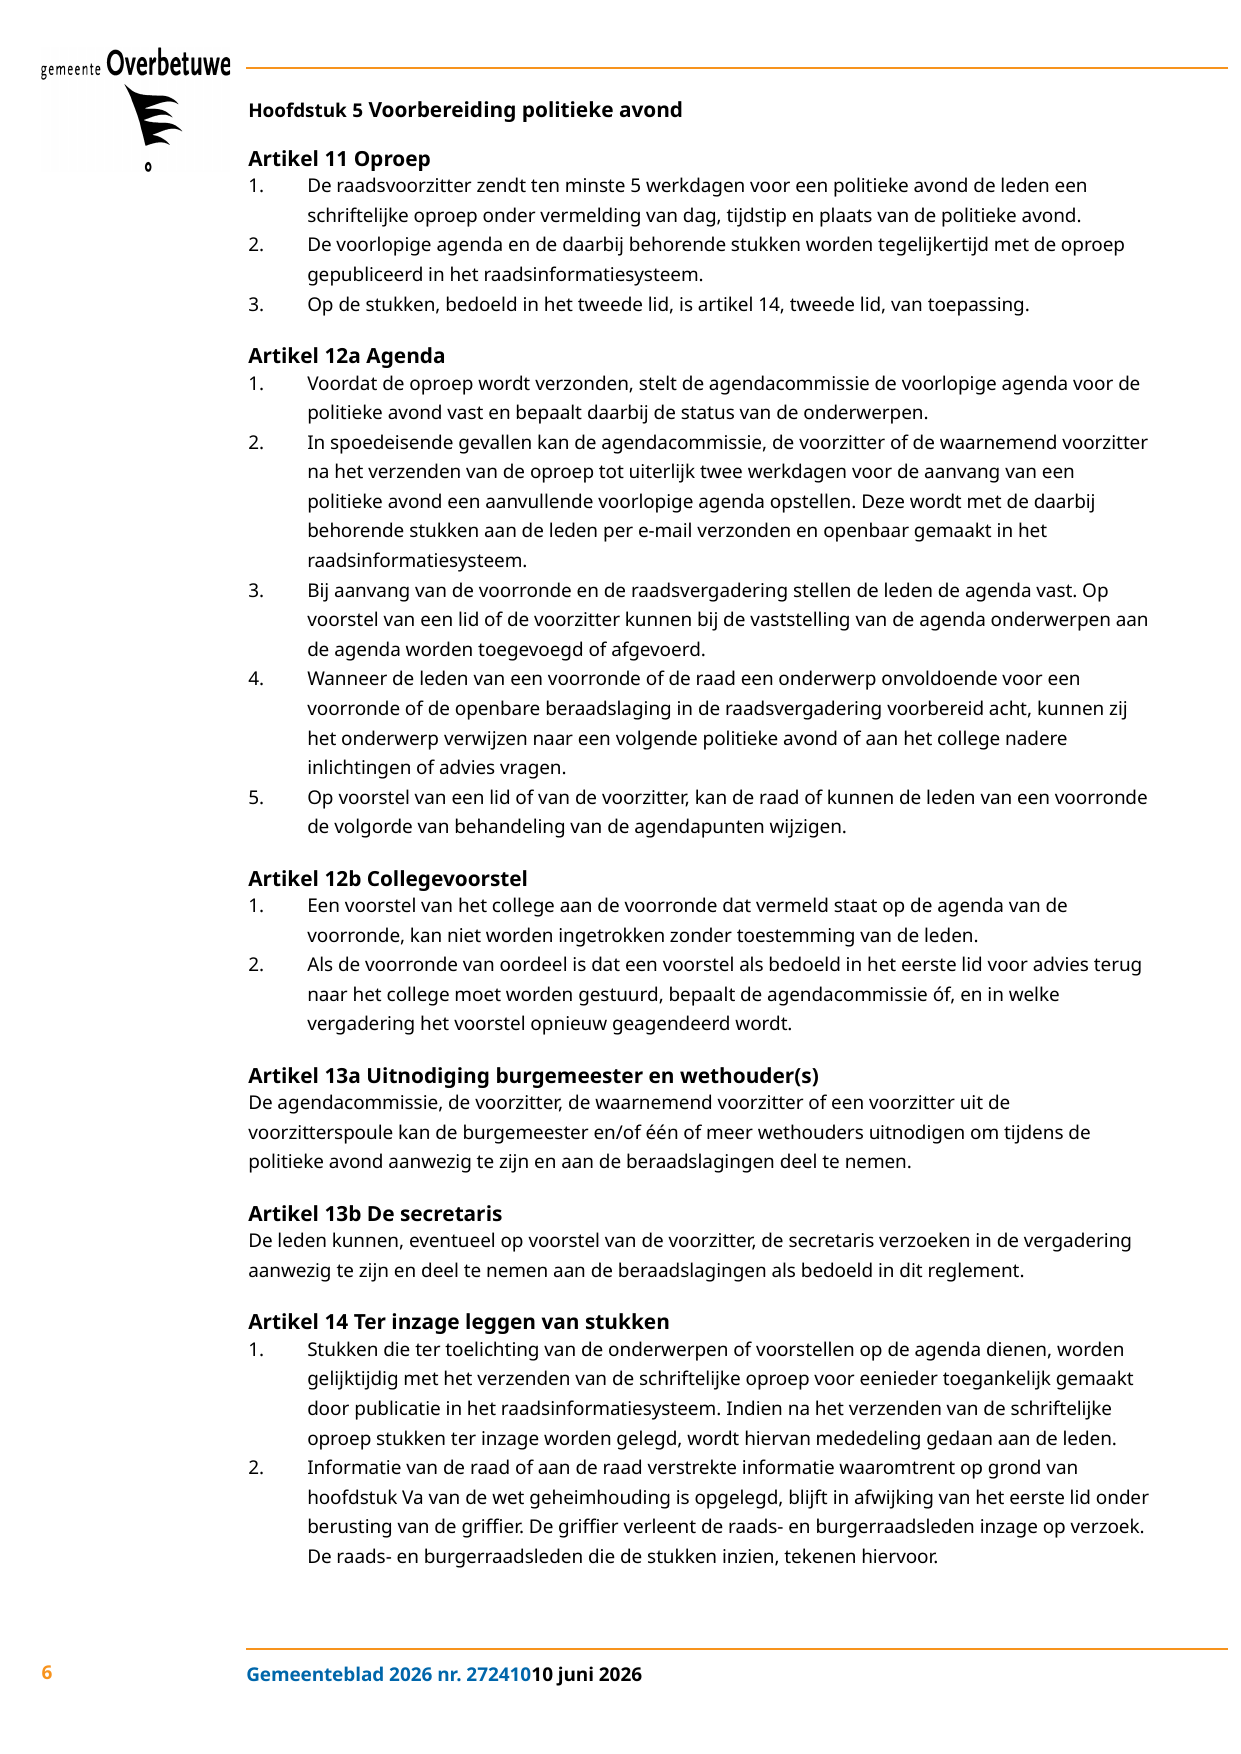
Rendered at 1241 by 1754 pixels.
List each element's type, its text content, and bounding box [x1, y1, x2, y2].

picture [41, 47, 231, 172]
list Als de voorronde van oordeel is dat een voorstel als bedoeld in het eerste lid voor advies terug naar het college moet worden gestuurd, bepaalt de agendacommissie óf, en in welke vergadering het voorstel opnieuw geagendeerd wordt. [248, 951, 1152, 1036]
list De voorlopige agenda en de daarbij behorende stukken worden tegelijkertijd met de oproep gepubliceerd in het raadsinformatiesysteem. [248, 232, 1152, 287]
list Wanneer de leden van een voorronde of de raad een onderwerp onvoldoende voor een voorronde of de openbare beraadslaging in de raadsvergadering voorbereid acht, kunnen zij het onderwerp verwijzen naar een volgende politieke avond of aan het college nadere inlichtingen of advies vragen. [248, 666, 1152, 780]
text Artikel 14 Ter inzage leggen van stukken [248, 1307, 1152, 1336]
list Informatie van de raad of aan de raad verstrekte informatie waaromtrent op grond van hoofdstuk Va van de wet geheimhouding is opgelegd, blijft in afwijking van het eerste lid onder berusting van de griffier. De griffier verleent de raads- en burgerraadsleden inzage op verzoek. De raads- en burgerraadsleden die de stukken inzien, tekenen hiervoor. [248, 1454, 1152, 1569]
text De leden kunnen, eventueel op voorstel van de voorzitter, de secretaris verzoeken in de vergadering aanwezig te zijn en deel te nemen aan de beraadslagingen als bedoeld in dit reglement. [248, 1227, 1152, 1283]
list In spoedeisende gevallen kan de agendacommissie, de voorzitter of de waarnemend voorzitter na het verzenden van de oproep tot uiterlijk twee werkdagen voor de aanvang van een politieke avond een aanvullende voorlopige agenda opstellen. Deze wordt met de daarbij behorende stukken aan de leden per e-mail verzonden en openbaar gemaakt in het raadsinformatiesysteem. [248, 429, 1152, 573]
list De raadsvoorzitter zendt ten minste 5 werkdagen voor een politieke avond de leden een schriftelijke oproep onder vermelding van dag, tijdstip en plaats van de politieke avond. [248, 172, 1152, 228]
text De agendacommissie, de voorzitter, de waarnemend voorzitter of een voorzitter uit de voorzitterspoule kan de burgemeester en/of één of meer wethouders uitnodigen om tijdens de politieke avond aanwezig te zijn en aan de beraadslagingen deel te nemen. [248, 1089, 1152, 1174]
list Op voorstel van een lid of van de voorzitter, kan de raad of kunnen de leden van een voorronde de volgorde van behandeling van de agendapunten wijzigen. [248, 784, 1152, 839]
text Hoofdstuk 5 Voorbereiding politieke avond [248, 95, 1152, 123]
text Artikel 11 Oproep [248, 144, 1152, 172]
list Bij aanvang van de voorronde en de raadsvergadering stellen de leden de agenda vast. Op voorstel van een lid of de voorzitter kunnen bij de vaststelling van de agenda onderwerpen aan de agenda worden toegevoegd of afgevoerd. [248, 577, 1152, 662]
list Voordat de oproep wordt verzonden, stelt de agendacommissie de voorlopige agenda voor de politieke avond vast en bepaalt daarbij de status van de onderwerpen. [248, 370, 1152, 425]
text Artikel 12b Collegevoorstel [248, 864, 1152, 892]
text Artikel 12a Agenda [248, 341, 1152, 370]
list Stukken die ter toelichting van de onderwerpen of voorstellen op de agenda dienen, worden gelijktijdig met het verzenden van de schriftelijke oproep voor eenieder toegankelijk gemaakt door publicatie in het raadsinformatiesysteem. Indien na het verzenden van de schriftelijke oproep stukken ter inzage worden gelegd, wordt hiervan mededeling gedaan aan de leden. [248, 1336, 1152, 1450]
list Een voorstel van het college aan de voorronde dat vermeld staat op de agenda van de voorronde, kan niet worden ingetrokken zonder toestemming van de leden. [248, 892, 1152, 948]
list Op de stukken, bedoeld in het tweede lid, is artikel 14, tweede lid, van toepassing. [248, 291, 1152, 317]
text Artikel 13a Uitnodiging burgemeester en wethouder(s) [248, 1061, 1152, 1089]
text Artikel 13b De secretaris [248, 1199, 1152, 1227]
